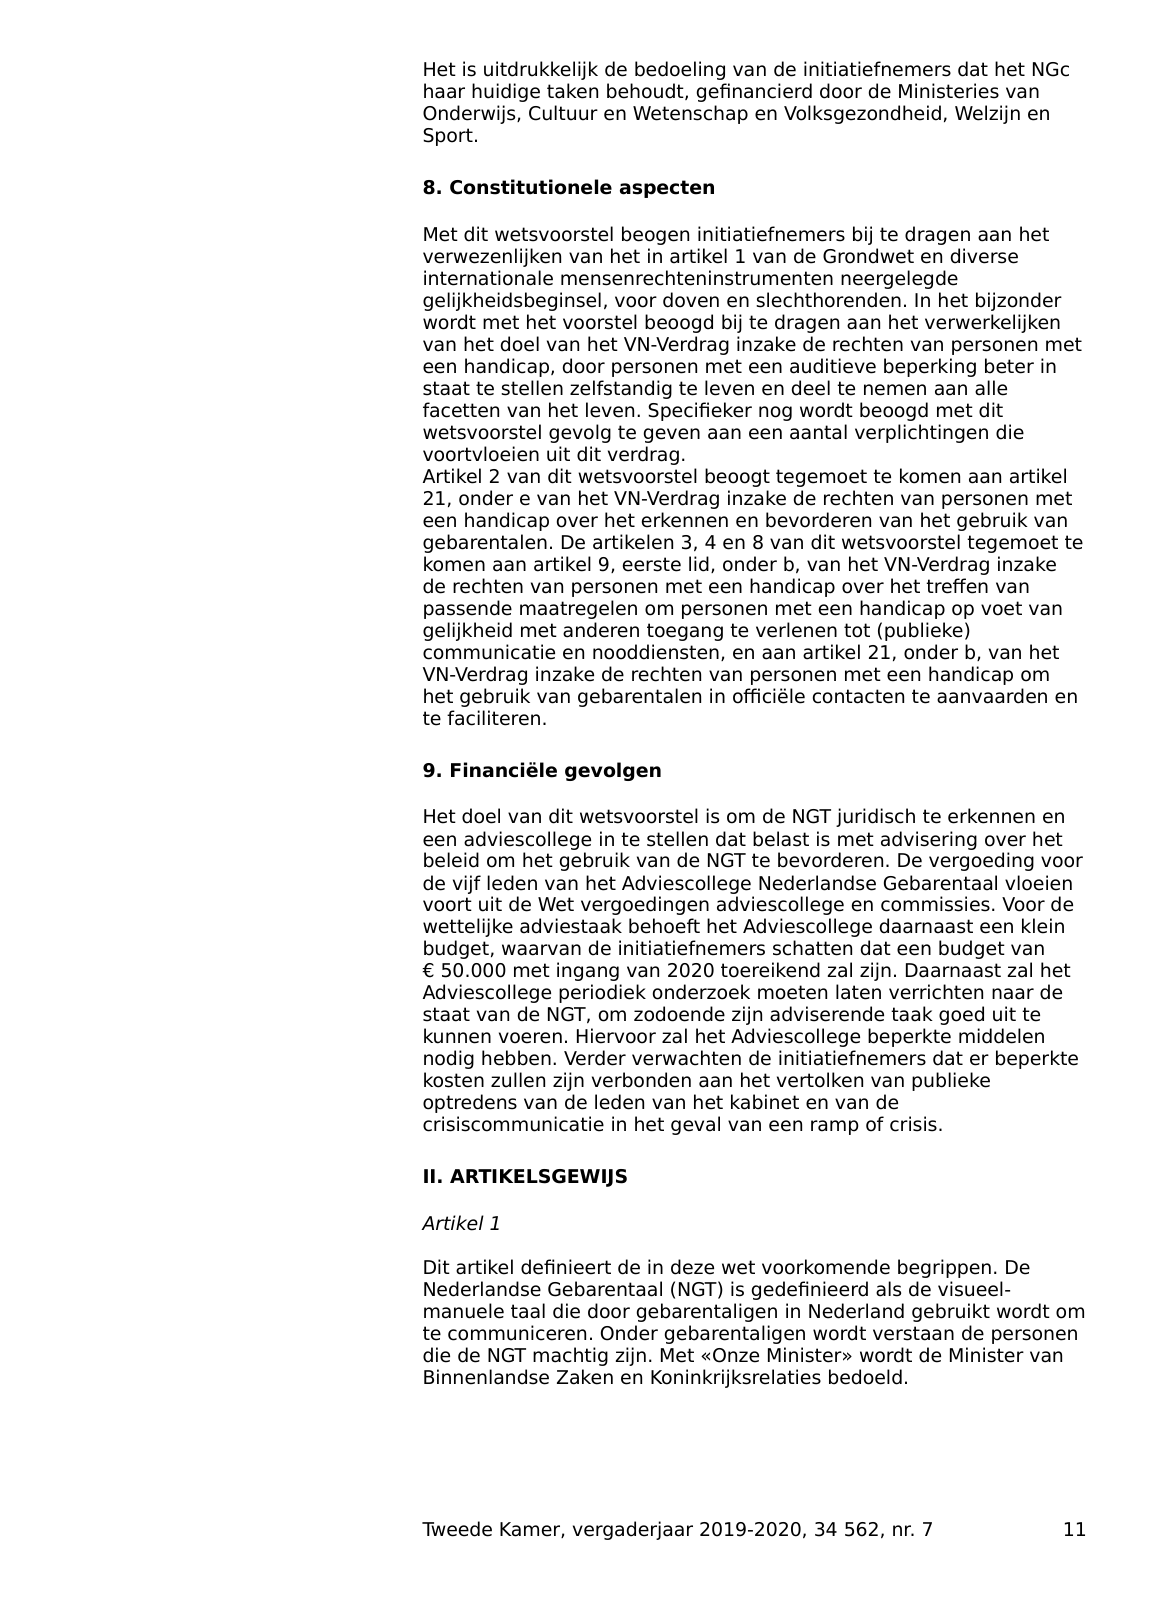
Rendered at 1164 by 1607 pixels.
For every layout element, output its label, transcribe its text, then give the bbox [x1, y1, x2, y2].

text Het is uitdrukkelijk de bedoeling van de initiatiefnemers dat het NGc haar huidige taken behoudt, gefinancierd door de Ministeries van Onderwijs, Cultuur en Wetenschap en Volksgezondheid, Welzijn en Sport. [422, 59, 1087, 147]
subtitle II. ARTIKELSGEWIJS [422, 1166, 1087, 1188]
text Het doel van dit wetsvoorstel is om de NGT juridisch te erkennen en een adviescollege in te stellen dat belast is met advisering over het beleid om het gebruik van de NGT te bevorderen. De vergoeding voor de vijf leden van het Adviescollege Nederlandse Gebarentaal vloeien voort uit de Wet vergoedingen adviescollege en commissies. Voor de wettelijke adviestaak behoeft het Adviescollege daarnaast een klein budget, waarvan de initiatiefnemers schatten dat een budget van € 50.000 met ingang van 2020 toereikend zal zijn. Daarnaast zal het Adviescollege periodiek onderzoek moeten laten verrichten naar de staat van de NGT, om zodoende zijn adviserende taak goed uit te kunnen voeren. Hiervoor zal het Adviescollege beperkte middelen nodig hebben. Verder verwachten de initiatiefnemers dat er beperkte kosten zullen zijn verbonden aan het vertolken van publieke optredens van de leden van het kabinet en van de crisiscommunicatie in het geval van een ramp of crisis. [422, 806, 1087, 1136]
subtitle Artikel 1 [422, 1213, 1087, 1235]
subtitle 9. Financiële gevolgen [422, 759, 1087, 781]
text Met dit wetsvoorstel beogen initiatiefnemers bij te dragen aan het verwezenlijken van het in artikel 1 van de Grondwet en diverse internationale mensenrechteninstrumenten neergelegde gelijkheidsbeginsel, voor doven en slechthorenden. In het bijzonder wordt met het voorstel beoogd bij te dragen aan het verwerkelijken van het doel van het VN-Verdrag inzake de rechten van personen met een handicap, door personen met een auditieve beperking beter in staat te stellen zelfstandig te leven en deel te nemen aan alle facetten van het leven. Specifieker nog wordt beoogd met dit wetsvoorstel gevolg te geven aan een aantal verplichtingen die voortvloeien uit dit verdrag. [422, 224, 1087, 466]
subtitle 8. Constitutionele aspecten [422, 177, 1087, 199]
text Dit artikel definieert de in deze wet voorkomende begrippen. De Nederlandse Gebarentaal (NGT) is gedefinieerd als de visueel-manuele taal die door gebarentaligen in Nederland gebruikt wordt om te communiceren. Onder gebarentaligen wordt verstaan de personen die de NGT machtig zijn. Met «Onze Minister» wordt de Minister van Binnenlandse Zaken en Koninkrijksrelaties bedoeld. [422, 1257, 1087, 1389]
text Artikel 2 van dit wetsvoorstel beoogt tegemoet te komen aan artikel 21, onder e van het VN-Verdrag inzake de rechten van personen met een handicap over het erkennen en bevorderen van het gebruik van gebarentalen. De artikelen 3, 4 en 8 van dit wetsvoorstel tegemoet te komen aan artikel 9, eerste lid, onder b, van het VN-Verdrag inzake de rechten van personen met een handicap over het treffen van passende maatregelen om personen met een handicap op voet van gelijkheid met anderen toegang te verlenen tot (publieke) communicatie en nooddiensten, en aan artikel 21, onder b, van het VN-Verdrag inzake de rechten van personen met een handicap om het gebruik van gebarentalen in officiële contacten te aanvaarden en te faciliteren. [422, 466, 1087, 729]
